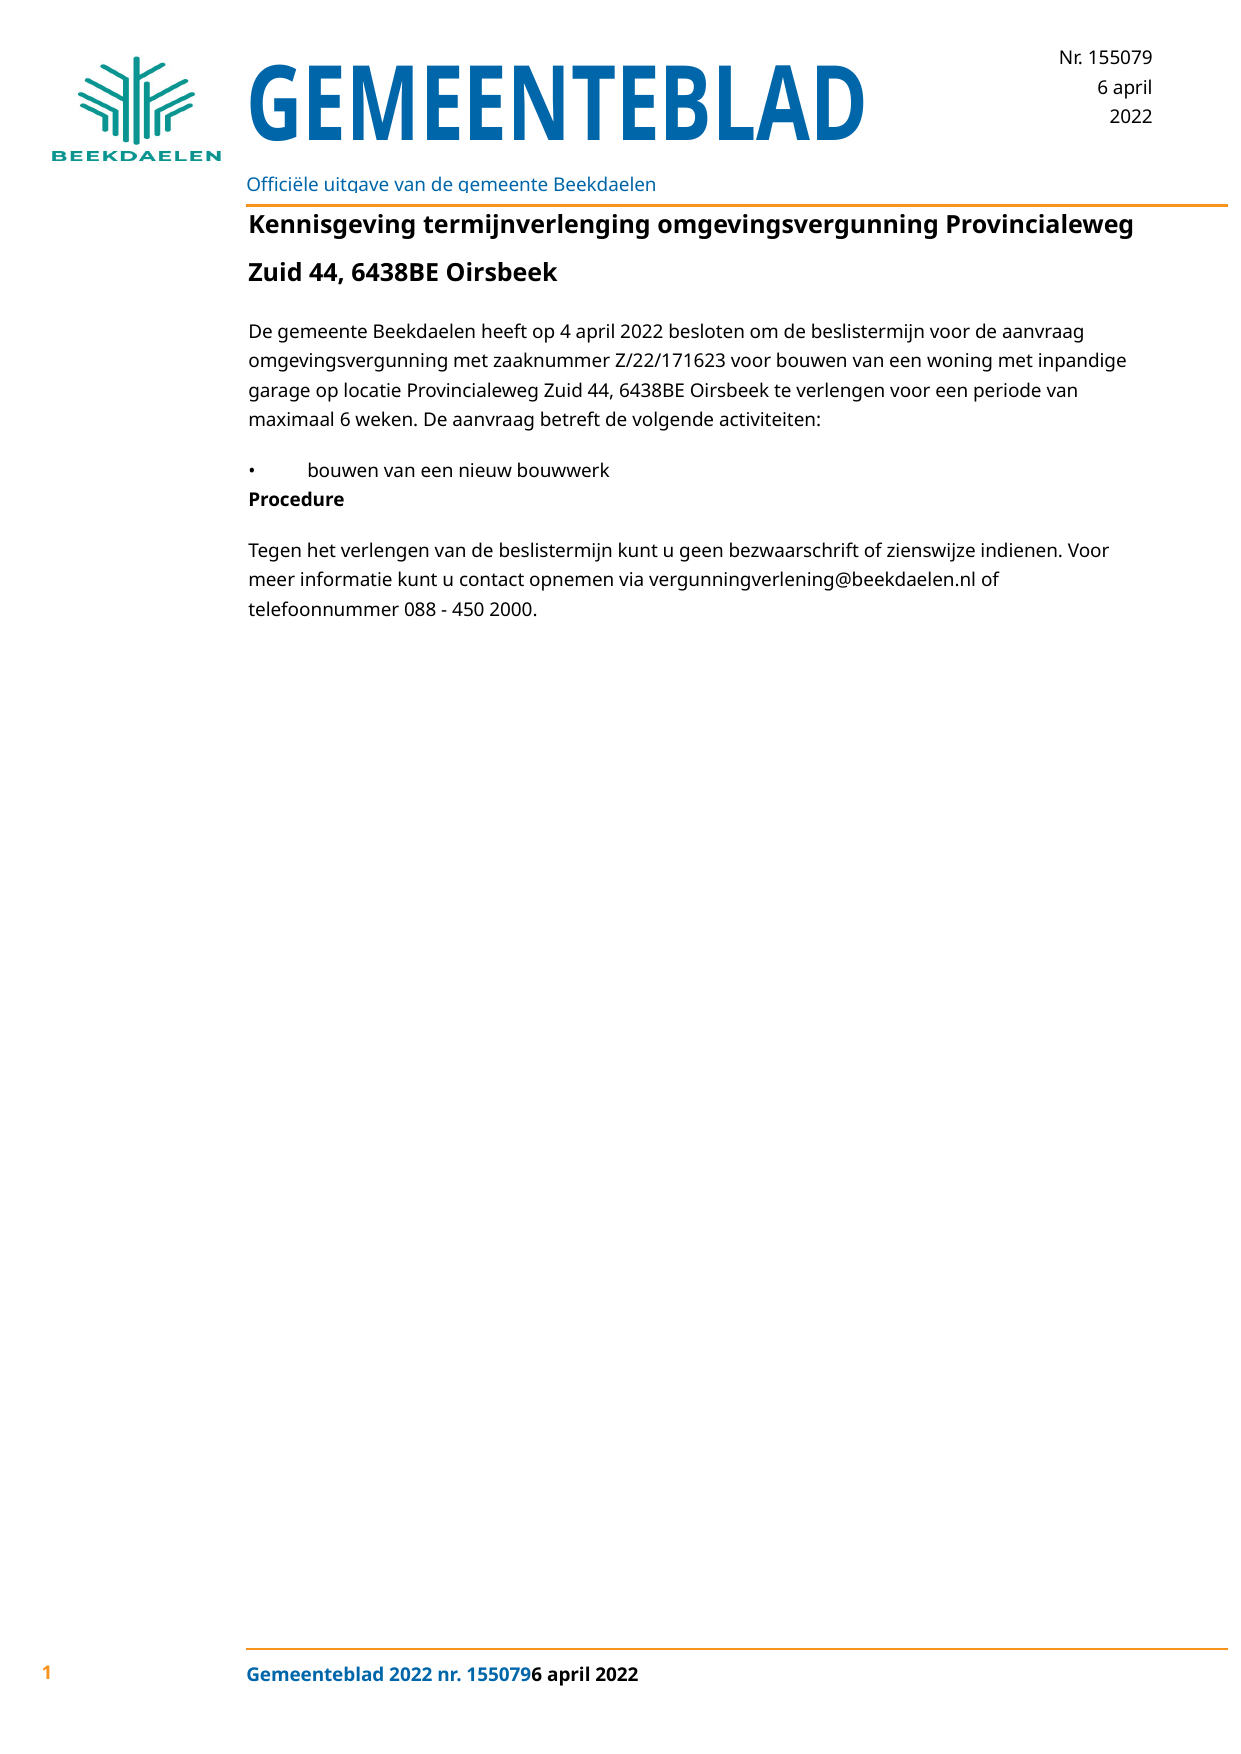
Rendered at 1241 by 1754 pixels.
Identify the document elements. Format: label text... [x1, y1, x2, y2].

picture [41, 47, 231, 172]
list bouwen van een nieuw bouwwerk [248, 457, 1152, 483]
text Procedure [248, 487, 1152, 512]
text Kennisgeving termijnverlenging omgevingsvergunning Provincialeweg Zuid 44, 6438BE Oirsbeek [248, 207, 1152, 288]
text Tegen het verlengen van de beslistermijn kunt u geen bezwaarschrift of zienswijze indienen. Voor meer informatie kunt u contact opnemen via vergunningverlening@beekdaelen.nl of telefoonnummer 088 - 450 2000. [248, 537, 1152, 622]
text De gemeente Beekdaelen heeft op 4 april 2022 besloten om de beslistermijn voor de aanvraag omgevingsvergunning met zaaknummer Z/22/171623 voor bouwen van een woning met inpandige garage op locatie Provincialeweg Zuid 44, 6438BE Oirsbeek te verlengen voor een periode van maximaal 6 weken. De aanvraag betreft de volgende activiteiten: [248, 318, 1152, 432]
